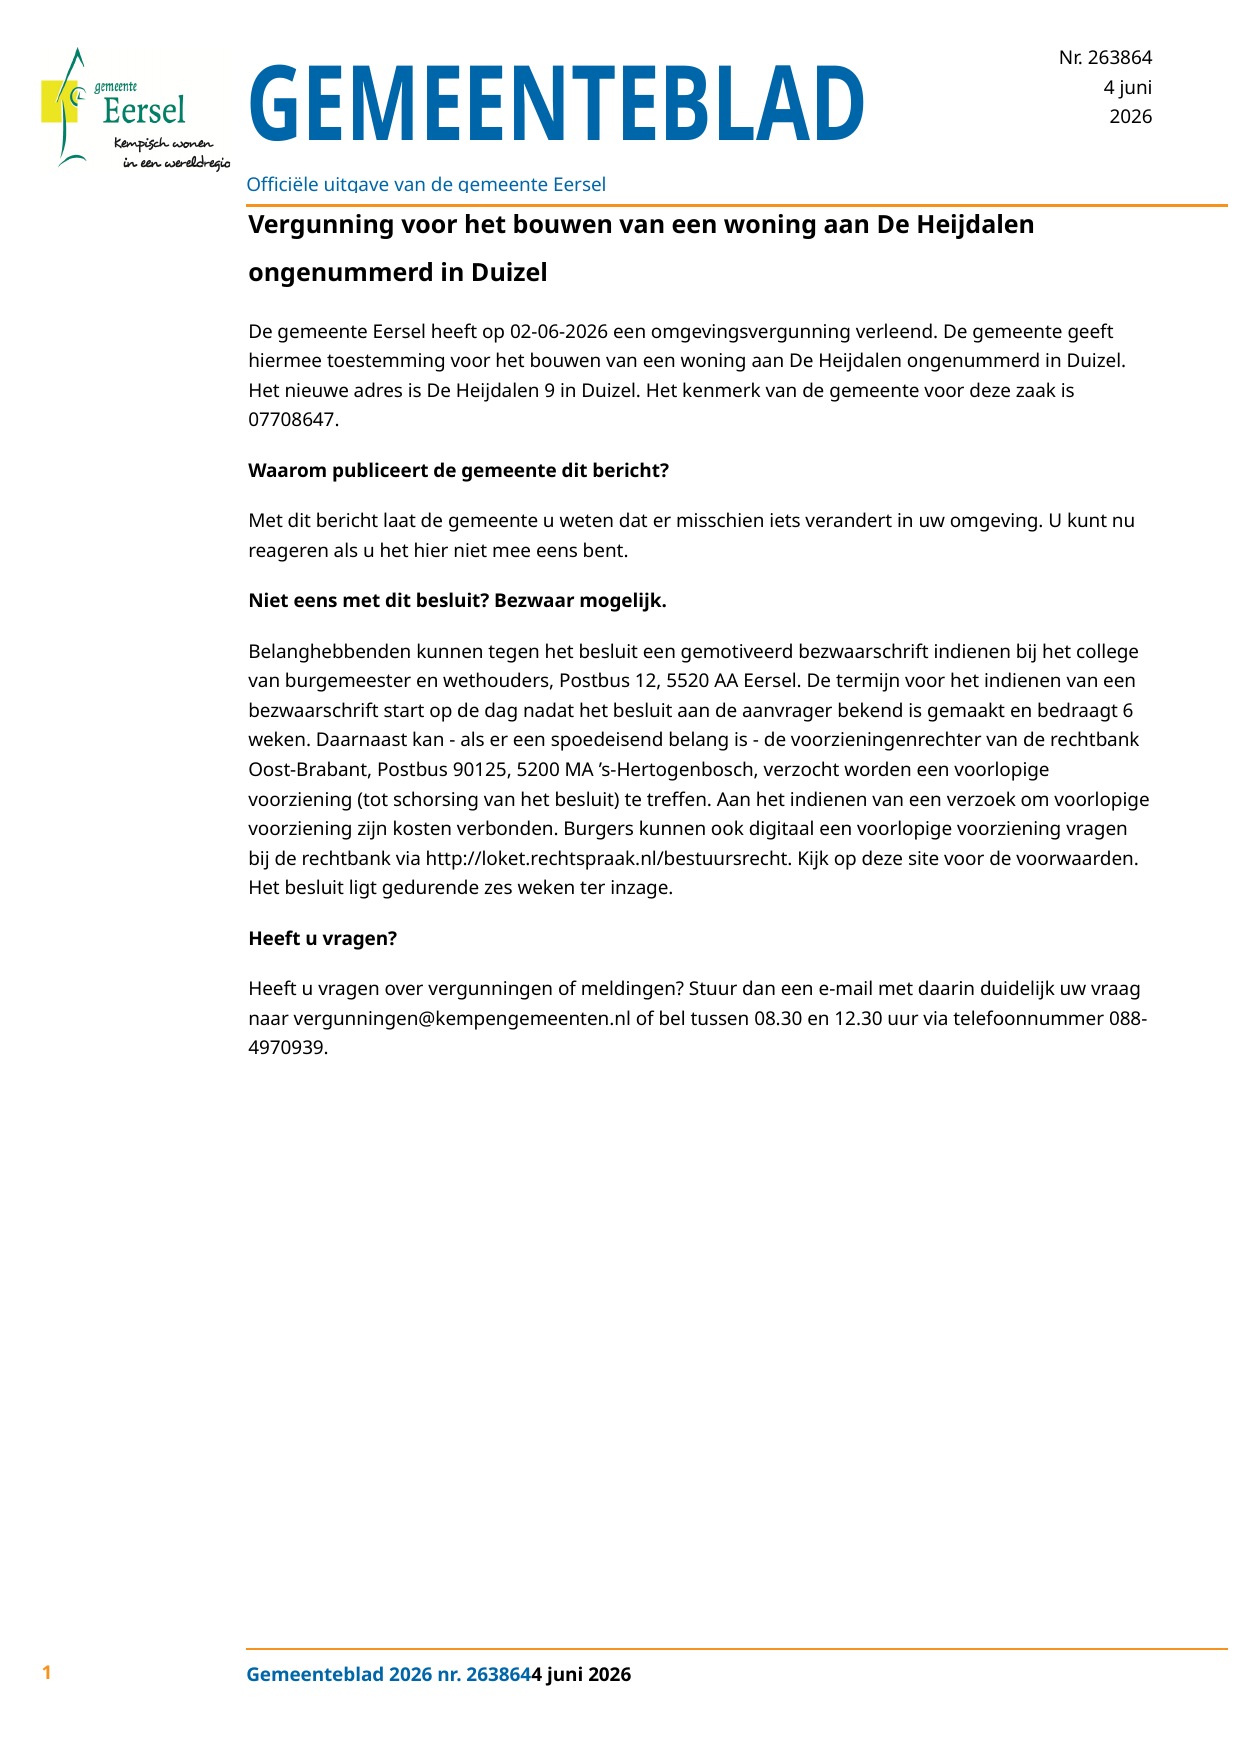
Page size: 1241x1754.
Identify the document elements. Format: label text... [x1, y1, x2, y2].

text De gemeente Eersel heeft op 02-06-2026 een omgevingsvergunning verleend. De gemeente geeft hiermee toestemming voor het bouwen van een woning aan De Heijdalen ongenummerd in Duizel. Het nieuwe adres is De Heijdalen 9 in Duizel. Het kenmerk van de gemeente voor deze zaak is 07708647. [248, 318, 1152, 432]
picture [41, 47, 231, 172]
text Met dit bericht laat de gemeente u weten dat er misschien iets verandert in uw omgeving. U kunt nu reageren als u het hier niet mee eens bent. [248, 507, 1152, 563]
text Waarom publiceert de gemeente dit bericht? [248, 457, 1152, 483]
text Belanghebbenden kunnen tegen het besluit een gemotiveerd bezwaarschrift indienen bij het college van burgemeester en wethouders, Postbus 12, 5520 AA Eersel. De termijn voor het indienen van een bezwaarschrift start op de dag nadat het besluit aan de aanvrager bekend is gemaakt en bedraagt 6 weken. Daarnaast kan - als er een spoedeisend belang is - de voorzieningenrechter van de rechtbank Oost-Brabant, Postbus 90125, 5200 MA ’s-Hertogenbosch, verzocht worden een voorlopige voorziening (tot schorsing van het besluit) te treffen. Aan het indienen van een verzoek om voorlopige voorziening zijn kosten verbonden. Burgers kunnen ook digitaal een voorlopige voorziening vragen bij de rechtbank via http://loket.rechtspraak.nl/bestuursrecht. Kijk op deze site voor de voorwaarden. Het besluit ligt gedurende zes weken ter inzage. [248, 638, 1152, 900]
text Heeft u vragen over vergunningen of meldingen? Stuur dan een e-mail met daarin duidelijk uw vraag naar vergunningen@kempengemeenten.nl of bel tussen 08.30 en 12.30 uur via telefoonnummer 088-4970939. [248, 975, 1152, 1060]
text Heeft u vragen? [248, 925, 1152, 951]
text Vergunning voor het bouwen van een woning aan De Heijdalen ongenummerd in Duizel [248, 207, 1152, 288]
text Niet eens met dit besluit? Bezwaar mogelijk. [248, 587, 1152, 613]
